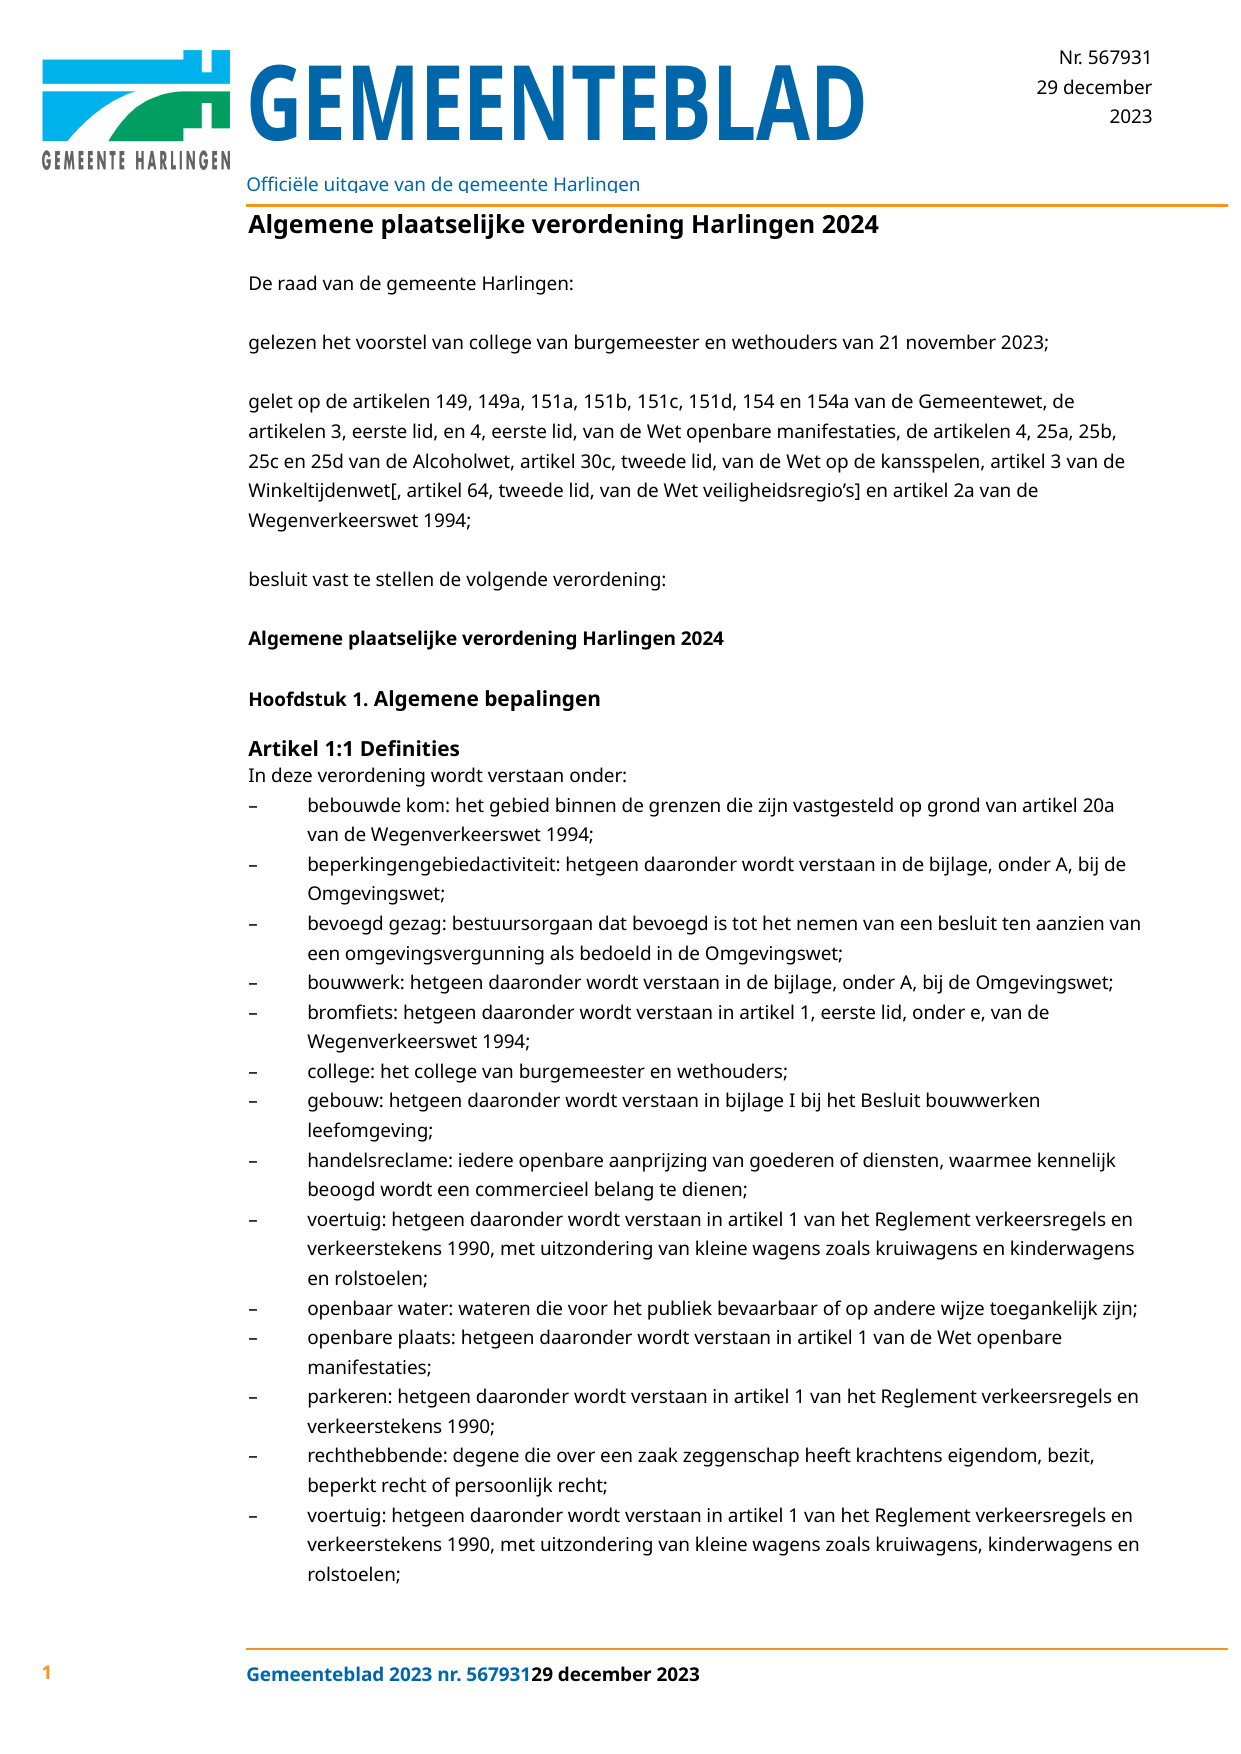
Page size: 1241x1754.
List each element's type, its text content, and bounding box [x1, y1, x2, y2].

list gebouw: hetgeen daaronder wordt verstaan in bijlage I bij het Besluit bouwwerken leefomgeving; [248, 1088, 1152, 1143]
text Algemene plaatselijke verordening Harlingen 2024 [248, 625, 1152, 651]
text gelezen het voorstel van college van burgemeester en wethouders van 21 november 2023; [248, 329, 1152, 355]
list voertuig: hetgeen daaronder wordt verstaan in artikel 1 van het Reglement verkeersregels en verkeerstekens 1990, met uitzondering van kleine wagens zoals kruiwagens, kinderwagens en rolstoelen; [248, 1502, 1152, 1587]
list bebouwde kom: het gebied binnen de grenzen die zijn vastgesteld op grond van artikel 20a van de Wegenverkeerswet 1994; [248, 792, 1152, 847]
list parkeren: hetgeen daaronder wordt verstaan in artikel 1 van het Reglement verkeersregels en verkeerstekens 1990; [248, 1383, 1152, 1439]
text Hoofdstuk 1. Algemene bepalingen [248, 684, 1152, 713]
list voertuig: hetgeen daaronder wordt verstaan in artikel 1 van het Reglement verkeersregels en verkeerstekens 1990, met uitzondering van kleine wagens zoals kruiwagens en kinderwagens en rolstoelen; [248, 1206, 1152, 1291]
text In deze verordening wordt verstaan onder: [248, 762, 1152, 788]
text besluit vast te stellen de volgende verordening: [248, 566, 1152, 592]
text Algemene plaatselijke verordening Harlingen 2024 [248, 207, 1152, 241]
list bevoegd gezag: bestuursorgaan dat bevoegd is tot het nemen van een besluit ten aanzien van een omgevingsvergunning als bedoeld in de Omgevingswet; [248, 910, 1152, 965]
text gelet op de artikelen 149, 149a, 151a, 151b, 151c, 151d, 154 en 154a van de Gemeentewet, de artikelen 3, eerste lid, en 4, eerste lid, van de Wet openbare manifestaties, de artikelen 4, 25a, 25b, 25c en 25d van de Alcoholwet, artikel 30c, tweede lid, van de Wet op de kansspelen, artikel 3 van de Winkeltijdenwet[, artikel 64, tweede lid, van de Wet veiligheidsregio’s] en artikel 2a van de Wegenverkeerswet 1994; [248, 389, 1152, 533]
picture [41, 47, 231, 172]
list bromfiets: hetgeen daaronder wordt verstaan in artikel 1, eerste lid, onder e, van de Wegenverkeerswet 1994; [248, 999, 1152, 1054]
list bouwwerk: hetgeen daaronder wordt verstaan in de bijlage, onder A, bij de Omgevingswet; [248, 969, 1152, 995]
list rechthebbende: degene die over een zaak zeggenschap heeft krachtens eigendom, bezit, beperkt recht of persoonlijk recht; [248, 1443, 1152, 1498]
list handelsreclame: iedere openbare aanprijzing van goederen of diensten, waarmee kennelijk beoogd wordt een commercieel belang te dienen; [248, 1147, 1152, 1202]
list beperkingengebiedactiviteit: hetgeen daaronder wordt verstaan in de bijlage, onder A, bij de Omgevingswet; [248, 851, 1152, 906]
text De raad van de gemeente Harlingen: [248, 270, 1152, 296]
text Artikel 1:1 Definities [248, 734, 1152, 762]
list college: het college van burgemeester en wethouders; [248, 1058, 1152, 1084]
list openbaar water: wateren die voor het publiek bevaarbaar of op andere wijze toegankelijk zijn; [248, 1295, 1152, 1320]
list openbare plaats: hetgeen daaronder wordt verstaan in artikel 1 van de Wet openbare manifestaties; [248, 1324, 1152, 1379]
